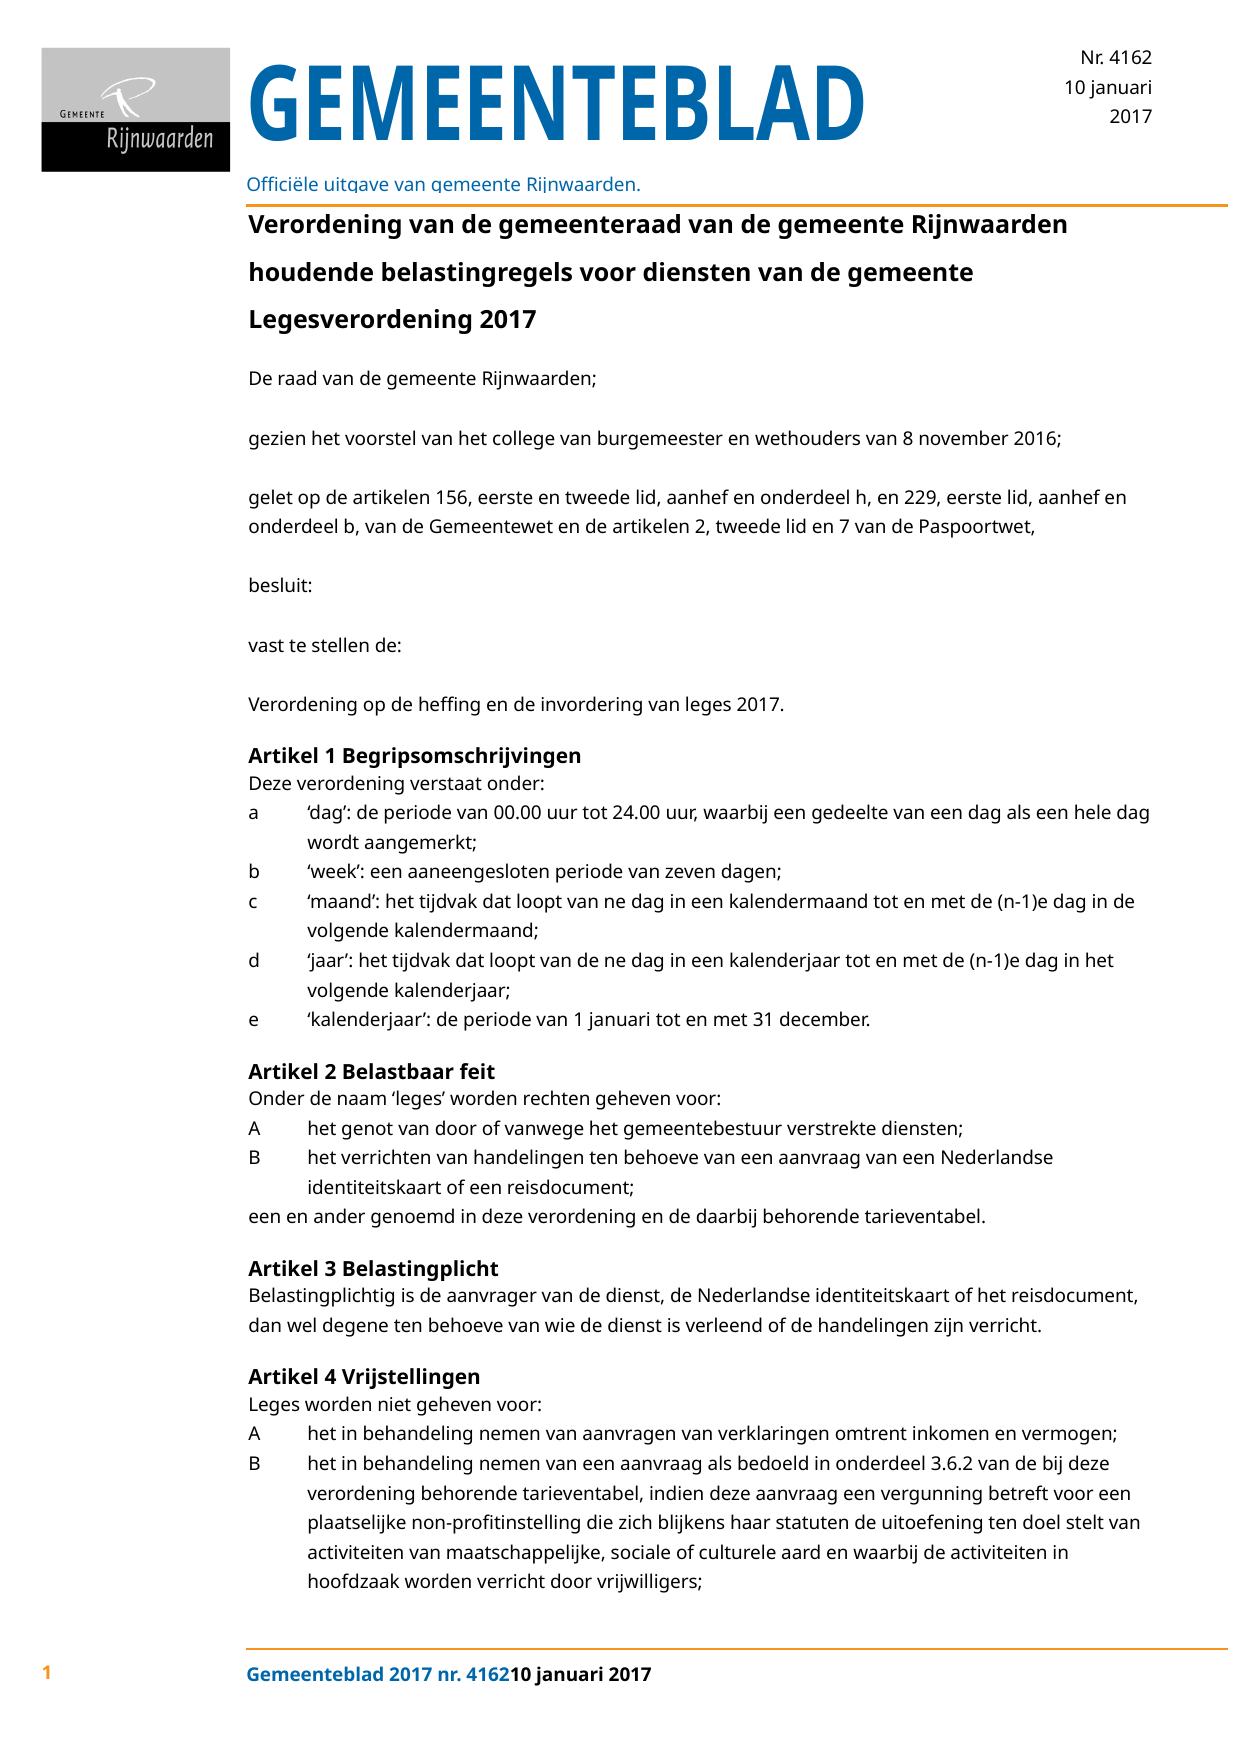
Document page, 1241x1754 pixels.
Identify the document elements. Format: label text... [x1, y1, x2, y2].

list ‘week’: een aaneengesloten periode van zeven dagen; [248, 858, 1152, 884]
list ‘kalenderjaar’: de periode van 1 januari tot en met 31 december. [248, 1006, 1152, 1032]
text Leges worden niet geheven voor: [248, 1391, 1152, 1417]
text Artikel 3 Belastingplicht [248, 1254, 1152, 1282]
text Belastingplichtig is de aanvrager van de dienst, de Nederlandse identiteitskaart of het reisdocument, dan wel degene ten behoeve van wie de dienst is verleend of de handelingen zijn verricht. [248, 1282, 1152, 1338]
picture [41, 47, 231, 172]
list ‘jaar’: het tijdvak dat loopt van de ne dag in een kalenderjaar tot en met de (n-1)e dag in het volgende kalenderjaar; [248, 947, 1152, 1003]
list het genot van door of vanwege het gemeentebestuur verstrekte diensten; [248, 1115, 1152, 1141]
text gezien het voorstel van het college van burgemeester en wethouders van 8 november 2016; [248, 425, 1152, 450]
text Artikel 4 Vrijstellingen [248, 1362, 1152, 1391]
text Artikel 2 Belastbaar feit [248, 1057, 1152, 1085]
text gelet op de artikelen 156, eerste en tweede lid, aanhef en onderdeel h, en 229, eerste lid, aanhef en onderdeel b, van de Gemeentewet en de artikelen 2, tweede lid en 7 van de Paspoortwet, [248, 484, 1152, 539]
text Verordening van de gemeenteraad van de gemeente Rijnwaarden houdende belastingregels voor diensten van de gemeente Legesverordening 2017 [248, 207, 1152, 336]
text De raad van de gemeente Rijnwaarden; [248, 366, 1152, 391]
text Verordening op de heffing en de invordering van leges 2017. [248, 691, 1152, 717]
text Onder de naam ‘leges’ worden rechten geheven voor: [248, 1085, 1152, 1111]
list ‘maand’: het tijdvak dat loopt van ne dag in een kalendermaand tot en met de (n-1)e dag in de volgende kalendermaand; [248, 888, 1152, 943]
text vast te stellen de: [248, 632, 1152, 657]
text Deze verordening verstaat onder: [248, 770, 1152, 796]
list het verrichten van handelingen ten behoeve van een aanvraag van een Nederlandse identiteitskaart of een reisdocument; [248, 1144, 1152, 1200]
list het in behandeling nemen van aanvragen van verklaringen omtrent inkomen en vermogen; [248, 1421, 1152, 1446]
list ‘dag’: de periode van 00.00 uur tot 24.00 uur, waarbij een gedeelte van een dag als een hele dag wordt aangemerkt; [248, 799, 1152, 855]
text besluit: [248, 573, 1152, 598]
text Artikel 1 Begripsomschrijvingen [248, 741, 1152, 770]
text een en ander genoemd in deze verordening en de daarbij behorende tarieventabel. [248, 1204, 1152, 1229]
list het in behandeling nemen van een aanvraag als bedoeld in onderdeel 3.6.2 van de bij deze verordening behorende tarieventabel, indien deze aanvraag een vergunning betreft voor een plaatselijke non-profitinstelling die zich blijkens haar statuten de uitoefening ten doel stelt van activiteiten van maatschappelijke, sociale of culturele aard en waarbij de activiteiten in hoofdzaak worden verricht door vrijwilligers; [248, 1450, 1152, 1594]
